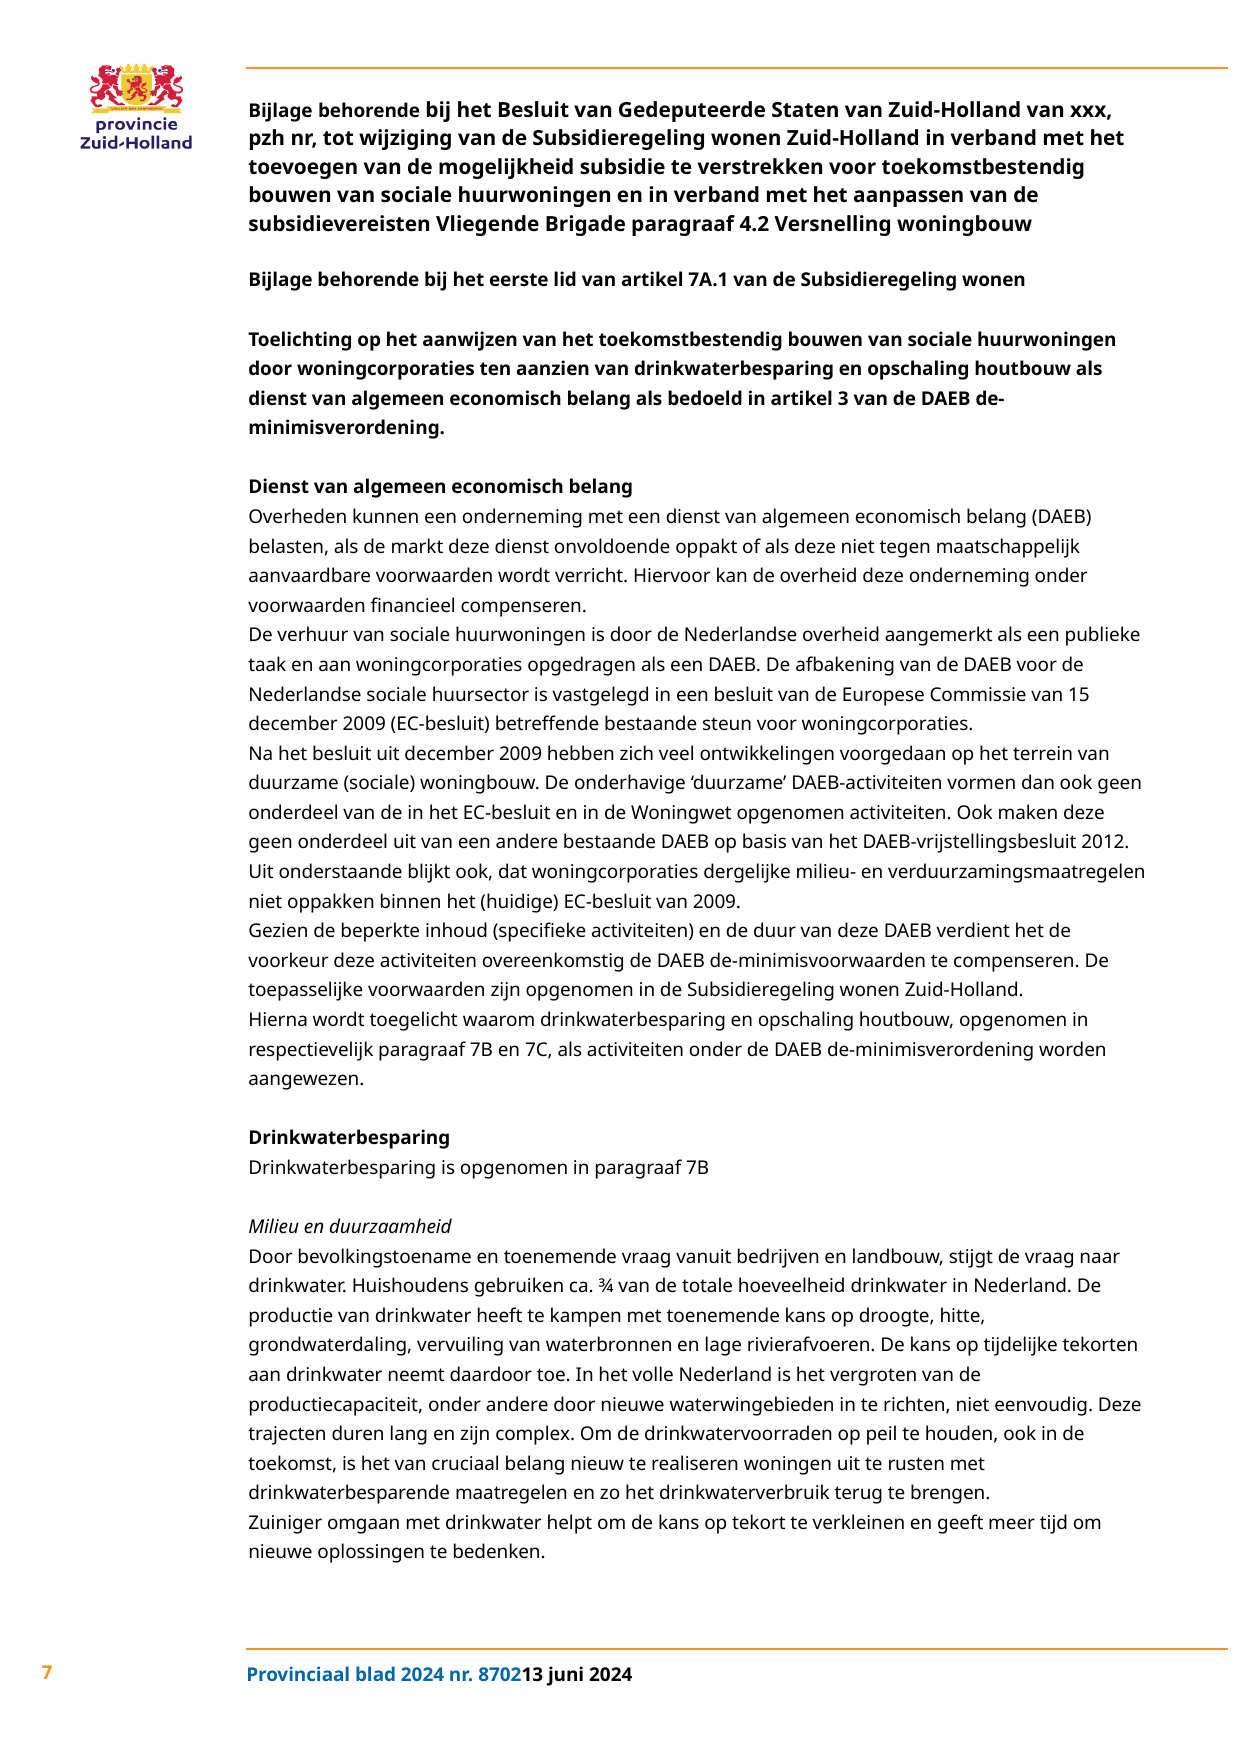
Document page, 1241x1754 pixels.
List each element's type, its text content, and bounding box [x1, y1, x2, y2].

text Overheden kunnen een onderneming met een dienst van algemeen economisch belang (DAEB) belasten, als de markt deze dienst onvoldoende oppakt of als deze niet tegen maatschappelijk aanvaardbare voorwaarden wordt verricht. Hiervoor kan de overheid deze onderneming onder voorwaarden financieel compenseren. [248, 503, 1152, 618]
text Drinkwaterbesparing [248, 1124, 1152, 1150]
text Dienst van algemeen economisch belang [248, 474, 1152, 499]
text Bijlage behorende bij het Besluit van Gedeputeerde Staten van Zuid-Holland van xxx, pzh nr, tot wijziging van de Subsidieregeling wonen Zuid-Holland in verband met het toevoegen van de mogelijkheid subsidie te verstrekken voor toekomstbestendig bouwen van sociale huurwoningen en in verband met het aanpassen van de subsidievereisten Vliegende Brigade paragraaf 4.2 Versnelling woningbouw [248, 95, 1152, 237]
text Bijlage behorende bij het eerste lid van artikel 7A.1 van de Subsidieregeling wonen [248, 267, 1152, 292]
text Zuiniger omgaan met drinkwater helpt om de kans op tekort te verkleinen en geeft meer tijd om nieuwe oplossingen te bedenken. [248, 1509, 1152, 1564]
picture [41, 47, 231, 172]
text Hierna wordt toegelicht waarom drinkwaterbesparing en opschaling houtbouw, opgenomen in respectievelijk paragraaf 7B en 7C, als activiteiten onder de DAEB de-minimisverordening worden aangewezen. [248, 1006, 1152, 1091]
text Milieu en duurzaamheid [248, 1213, 1152, 1239]
text De verhuur van sociale huurwoningen is door de Nederlandse overheid aangemerkt als een publieke taak en aan woningcorporaties opgedragen als een DAEB. De afbakening van de DAEB voor de Nederlandse sociale huursector is vastgelegd in een besluit van de Europese Commissie van 15 december 2009 (EC-besluit) betreffende bestaande steun voor woningcorporaties. [248, 622, 1152, 736]
text Na het besluit uit december 2009 hebben zich veel ontwikkelingen voorgedaan op het terrein van duurzame (sociale) woningbouw. De onderhavige ‘duurzame’ DAEB-activiteiten vormen dan ook geen onderdeel van de in het EC-besluit en in de Woningwet opgenomen activiteiten. Ook maken deze geen onderdeel uit van een andere bestaande DAEB op basis van het DAEB-vrijstellingsbesluit 2012. [248, 740, 1152, 854]
text Drinkwaterbesparing is opgenomen in paragraaf 7B [248, 1154, 1152, 1180]
text Gezien de beperkte inhoud (specifieke activiteiten) en de duur van deze DAEB verdient het de voorkeur deze activiteiten overeenkomstig de DAEB de-minimisvoorwaarden te compenseren. De toepasselijke voorwaarden zijn opgenomen in de Subsidieregeling wonen Zuid-Holland. [248, 917, 1152, 1002]
text Uit onderstaande blijkt ook, dat woningcorporaties dergelijke milieu- en verduurzamingsmaatregelen niet oppakken binnen het (huidige) EC-besluit van 2009. [248, 858, 1152, 914]
text Toelichting op het aanwijzen van het toekomstbestendig bouwen van sociale huurwoningen door woningcorporaties ten aanzien van drinkwaterbesparing en opschaling houtbouw als dienst van algemeen economisch belang als bedoeld in artikel 3 van de DAEB de-minimisverordening. [248, 326, 1152, 440]
text Door bevolkingstoename en toenemende vraag vanuit bedrijven en landbouw, stijgt de vraag naar drinkwater. Huishoudens gebruiken ca. ¾ van de totale hoeveelheid drinkwater in Nederland. De productie van drinkwater heeft te kampen met toenemende kans op droogte, hitte, grondwaterdaling, vervuiling van waterbronnen en lage rivierafvoeren. De kans op tijdelijke tekorten aan drinkwater neemt daardoor toe. In het volle Nederland is het vergroten van de productiecapaciteit, onder andere door nieuwe waterwingebieden in te richten, niet eenvoudig. Deze trajecten duren lang en zijn complex. Om de drinkwatervoorraden op peil te houden, ook in de toekomst, is het van cruciaal belang nieuw te realiseren woningen uit te rusten met drinkwaterbesparende maatregelen en zo het drinkwaterverbruik terug te brengen. [248, 1243, 1152, 1505]
